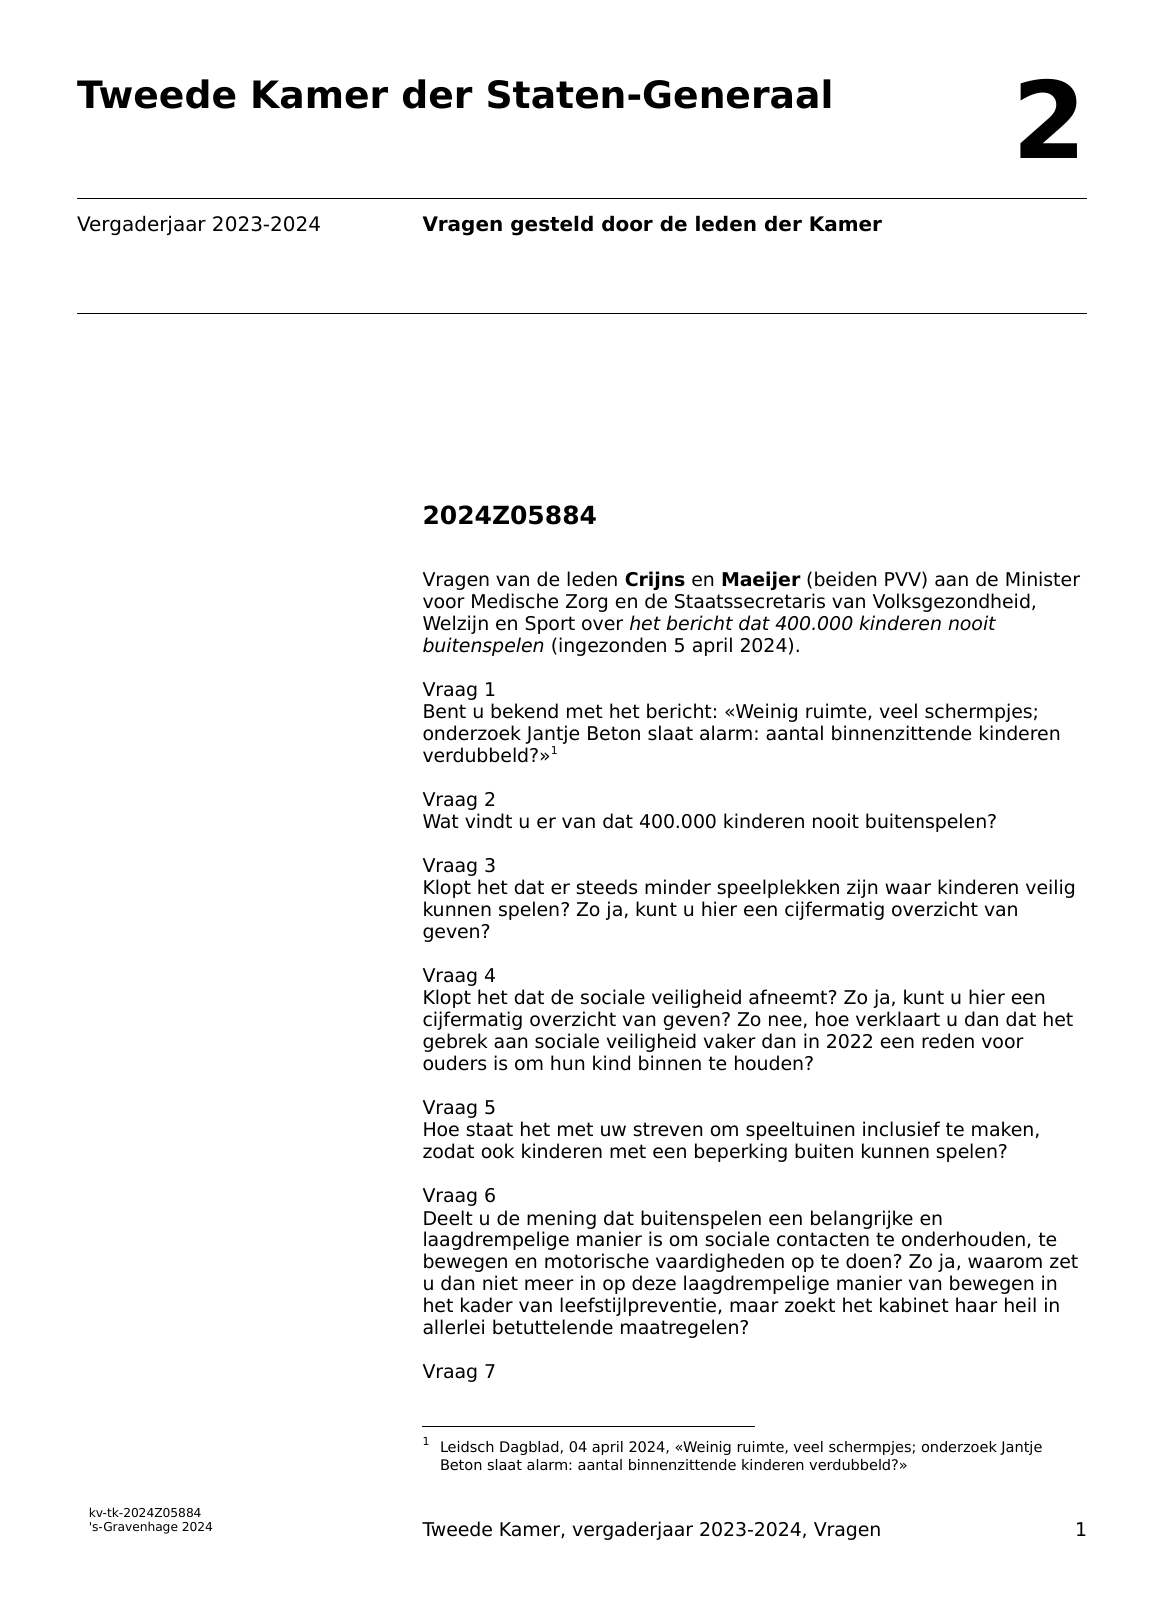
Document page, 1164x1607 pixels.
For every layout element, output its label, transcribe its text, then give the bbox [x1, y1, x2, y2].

text Klopt het dat er steeds minder speelplekken zijn waar kinderen veilig kunnen spelen? Zo ja, kunt u hier een cijfermatig overzicht van geven? [422, 877, 1087, 943]
table_cell Vragen gesteld door de leden der Kamer [422, 199, 1087, 313]
text Deelt u de mening dat buitenspelen een belangrijke en laagdrempelige manier is om sociale contacten te onderhouden, te bewegen en motorische vaardigheden op te doen? Zo ja, waarom zet u dan niet meer in op deze laagdrempelige manier van bewegen in het kader van leefstijlpreventie, maar zoekt het kabinet haar heil in allerlei betuttelende maatregelen? [422, 1207, 1087, 1339]
text Bent u bekend met het bericht: «Weinig ruimte, veel schermpjes; onderzoek Jantje Beton slaat alarm: aantal binnenzittende kinderen verdubbeld?» [422, 701, 1087, 767]
text Hoe staat het met uw streven om speeltuinen inclusief te maken, zodat ook kinderen met een beperking buiten kunnen spelen? [422, 1119, 1087, 1163]
table_header 2 [886, 59, 1087, 198]
table_header Tweede Kamer der Staten-Generaal [77, 59, 886, 198]
table_cell Vergaderjaar 2023-2024 [77, 199, 422, 313]
text 2024Z05884 [422, 501, 1087, 531]
text Vraag 1 [422, 679, 1087, 701]
text Leidsch Dagblad, 04 april 2024, «Weinig ruimte, veel schermpjes; onderzoek Jantje Beton slaat alarm: aantal binnenzittende kinderen verdubbeld?» [422, 1435, 1087, 1474]
text kv-tk-2024Z05884 [88, 1506, 323, 1520]
text Vragen van de leden Crijns en Maeijer (beiden PVV) aan de Minister voor Medische Zorg en de Staatssecretaris van Volksgezondheid, Welzijn en Sport over het bericht dat 400.000 kinderen nooit buitenspelen (ingezonden 5 april 2024). [422, 569, 1087, 657]
text Vraag 2 [422, 789, 1087, 811]
text 's-Gravenhage 2024 [88, 1520, 323, 1534]
text Vraag 3 [422, 855, 1087, 877]
text Wat vindt u er van dat 400.000 kinderen nooit buitenspelen? [422, 811, 1087, 833]
text Klopt het dat de sociale veiligheid afneemt? Zo ja, kunt u hier een cijfermatig overzicht van geven? Zo nee, hoe verklaart u dan dat het gebrek aan sociale veiligheid vaker dan in 2022 een reden voor ouders is om hun kind binnen te houden? [422, 987, 1087, 1075]
text Vraag 4 [422, 965, 1087, 987]
text Vraag 6 [422, 1185, 1087, 1207]
text Vraag 5 [422, 1097, 1087, 1119]
text Vraag 7 [422, 1361, 1087, 1383]
